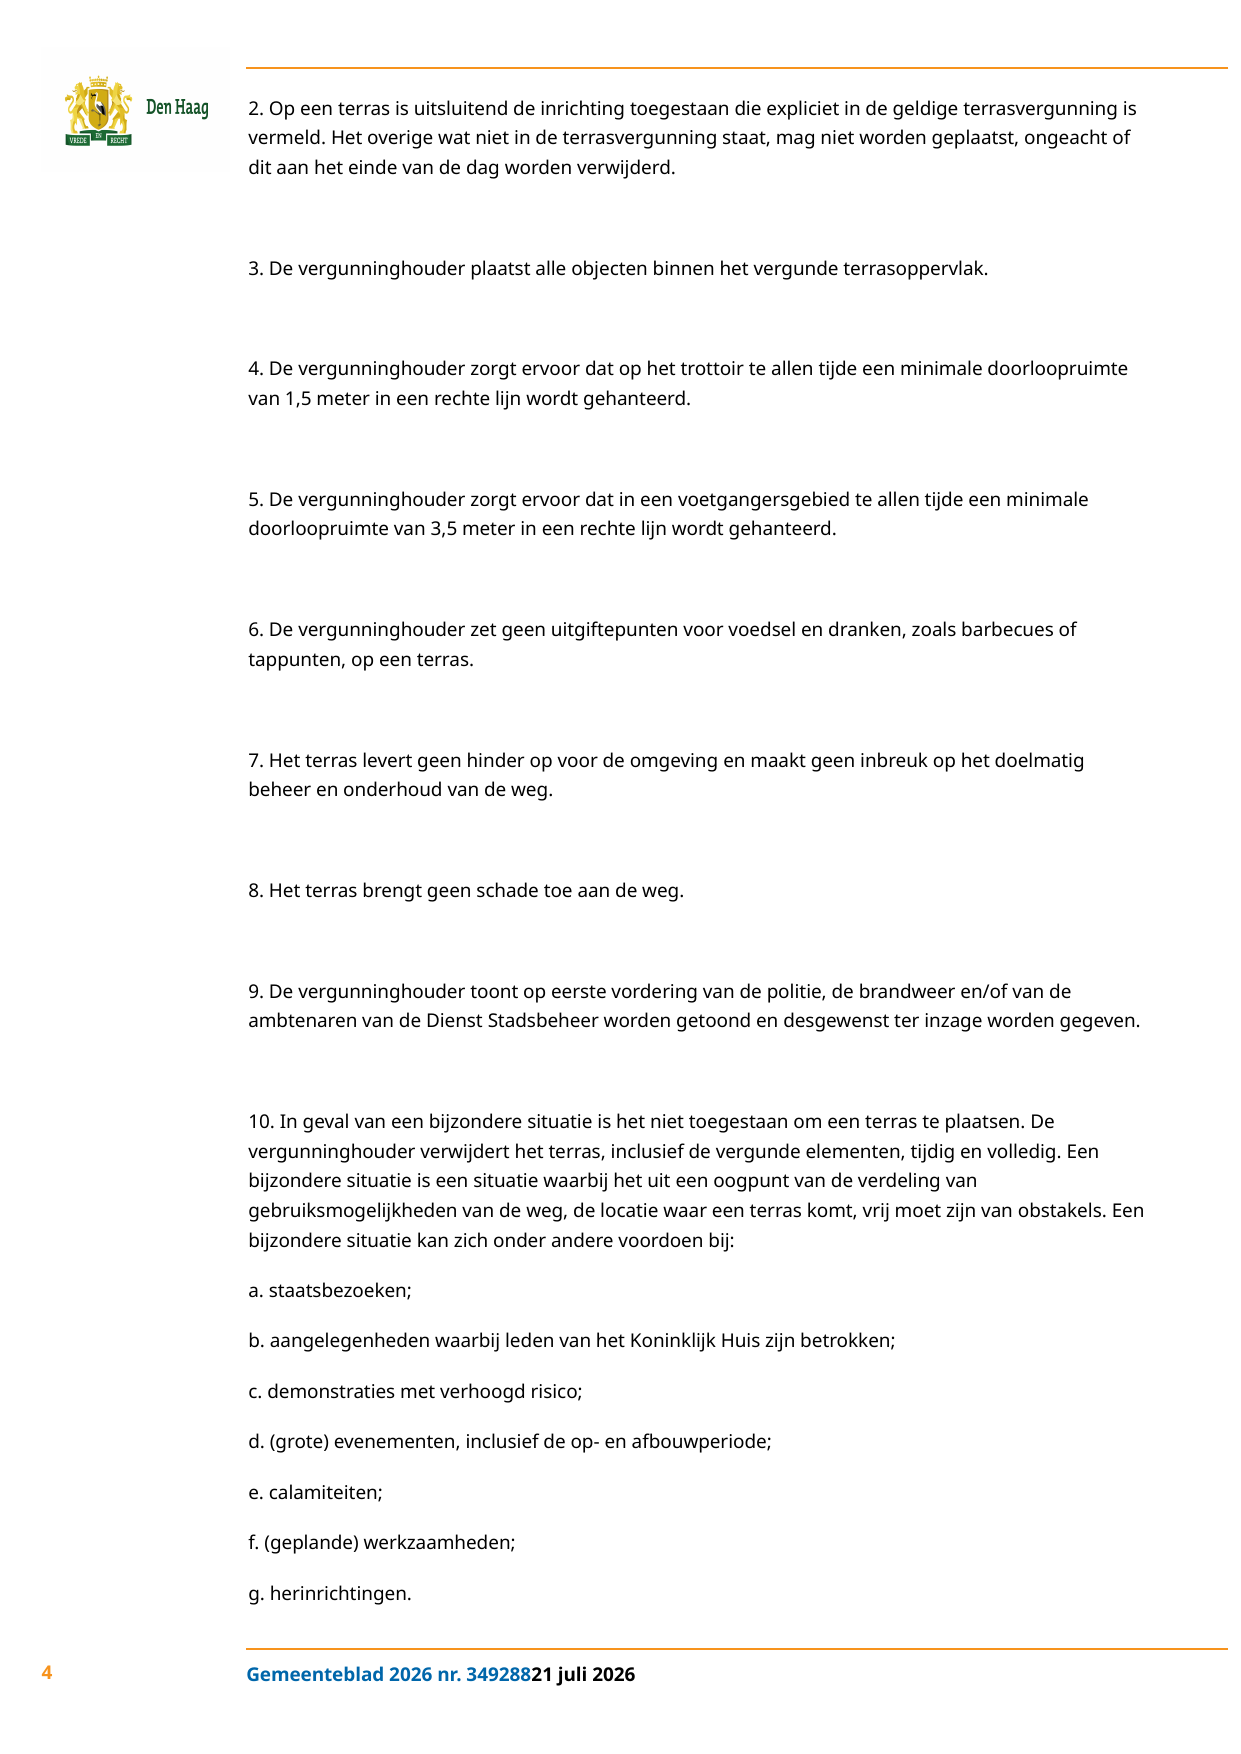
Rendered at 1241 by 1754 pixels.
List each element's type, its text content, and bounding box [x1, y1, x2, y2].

text 2. Op een terras is uitsluitend de inrichting toegestaan die expliciet in de geldige terrasvergunning is vermeld. Het overige wat niet in de terrasvergunning staat, mag niet worden geplaatst, ongeacht of dit aan het einde van de dag worden verwijderd. [248, 95, 1152, 180]
text 7. Het terras levert geen hinder op voor de omgeving en maakt geen inbreuk op het doelmatig beheer en onderhoud van de weg. [248, 747, 1152, 802]
text d. (grote) evenementen, inclusief de op- en afbouwperiode; [248, 1428, 1152, 1454]
text g. herinrichtingen. [248, 1580, 1152, 1606]
text f. (geplande) werkzaamheden; [248, 1529, 1152, 1555]
text 5. De vergunninghouder zorgt ervoor dat in een voetgangersgebied te allen tijde een minimale doorloopruimte van 3,5 meter in een rechte lijn wordt gehanteerd. [248, 486, 1152, 541]
text c. demonstraties met verhoogd risico; [248, 1378, 1152, 1404]
text a. staatsbezoeken; [248, 1277, 1152, 1303]
text 9. De vergunninghouder toont op eerste vordering van de politie, de brandweer en/of van de ambtenaren van de Dienst Stadsbeheer worden getoond en desgewenst ter inzage worden gegeven. [248, 978, 1152, 1033]
text b. aangelegenheden waarbij leden van het Koninklijk Huis zijn betrokken; [248, 1328, 1152, 1353]
text 10. In geval van een bijzondere situatie is het niet toegestaan om een terras te plaatsen. De vergunninghouder verwijdert het terras, inclusief de vergunde elementen, tijdig en volledig. Een bijzondere situatie is een situatie waarbij het uit een oogpunt van de verdeling van gebruiksmogelijkheden van de weg, de locatie waar een terras komt, vrij moet zijn van obstakels. Een bijzondere situatie kan zich onder andere voordoen bij: [248, 1108, 1152, 1253]
text 8. Het terras brengt geen schade toe aan de weg. [248, 877, 1152, 903]
text 4. De vergunninghouder zorgt ervoor dat op het trottoir te allen tijde een minimale doorloopruimte van 1,5 meter in een rechte lijn wordt gehanteerd. [248, 356, 1152, 411]
picture [41, 47, 231, 172]
text 6. De vergunninghouder zet geen uitgiftepunten voor voedsel en dranken, zoals barbecues of tappunten, op een terras. [248, 616, 1152, 672]
text 3. De vergunninghouder plaatst alle objecten binnen het vergunde terrasoppervlak. [248, 255, 1152, 281]
text e. calamiteiten; [248, 1479, 1152, 1505]
